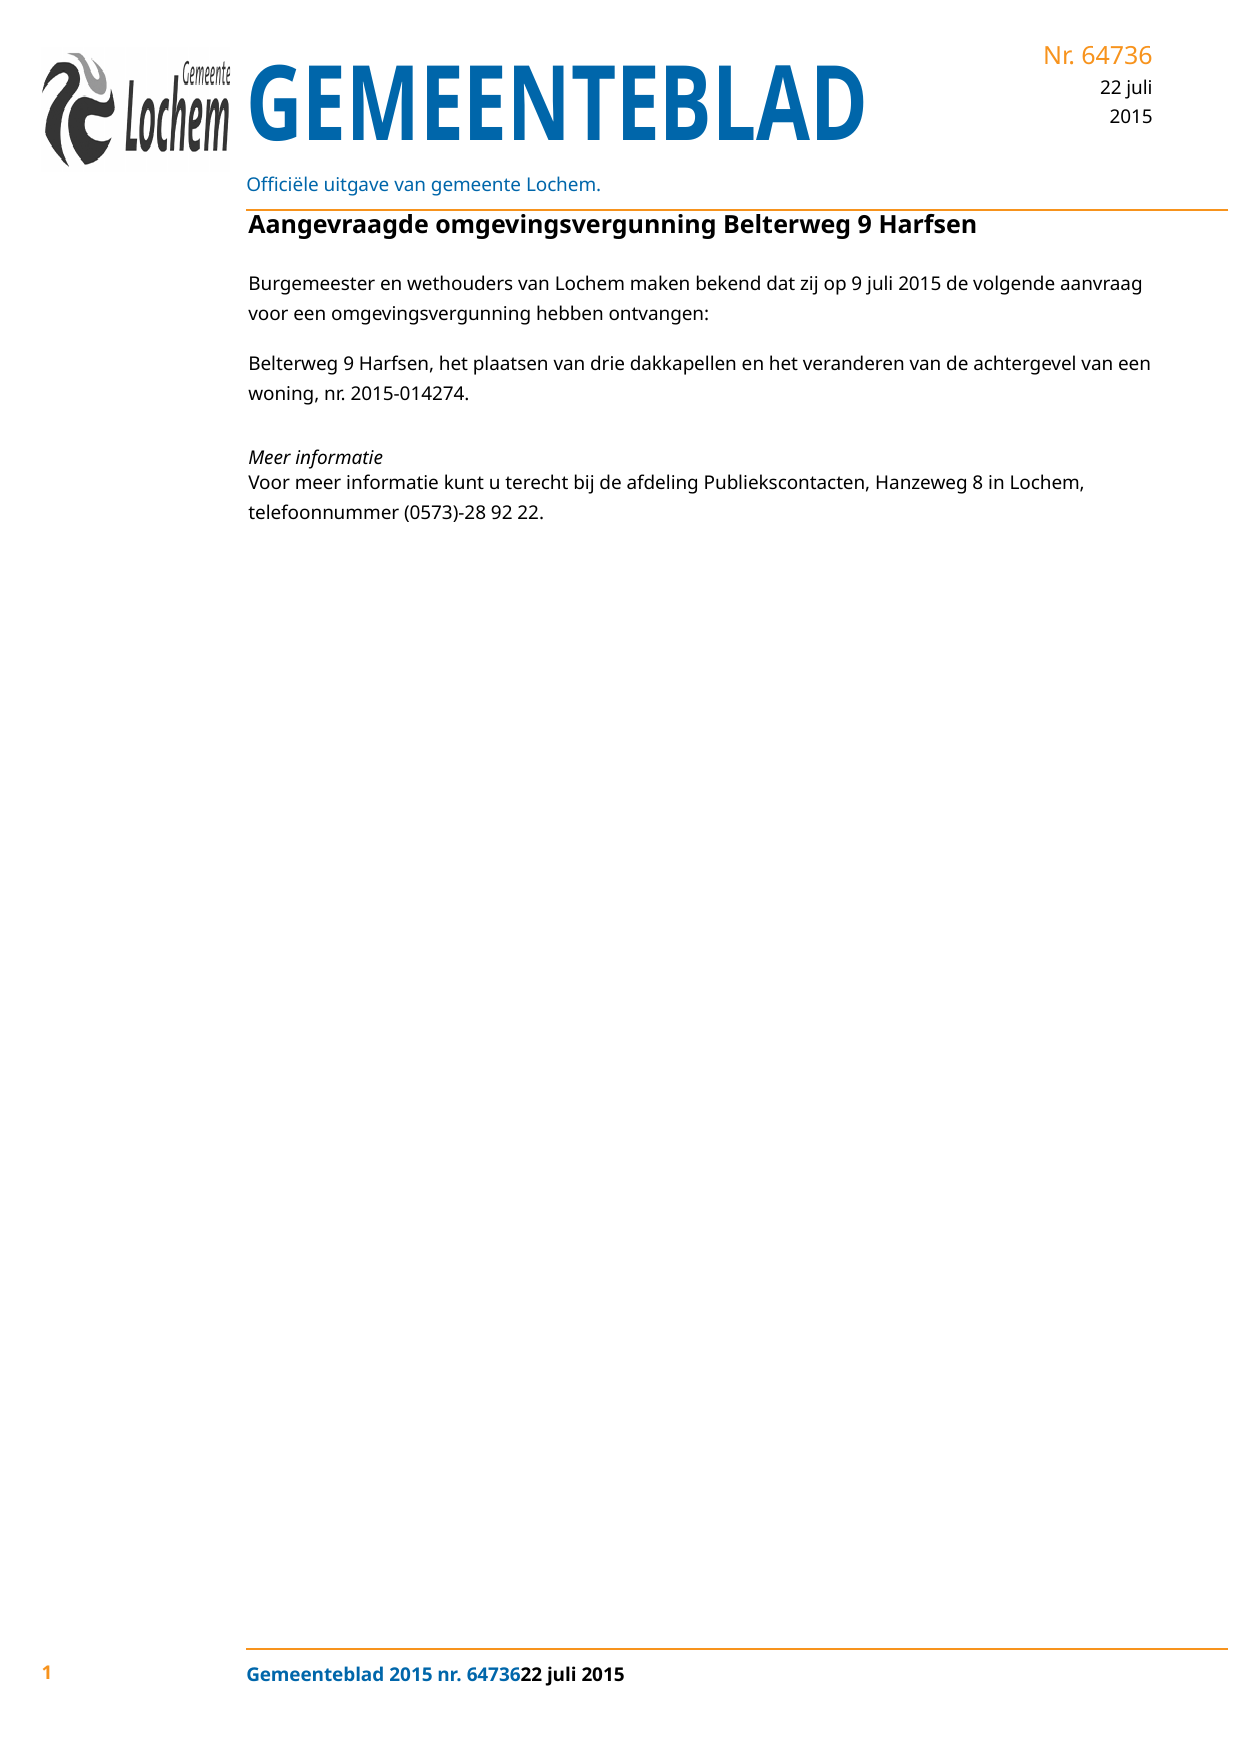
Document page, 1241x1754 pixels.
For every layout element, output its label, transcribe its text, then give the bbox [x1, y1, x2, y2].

text Belterweg 9 Harfsen, het plaatsen van drie dakkapellen en het veranderen van de achtergevel van een woning, nr. 2015-014274. [248, 350, 1152, 406]
text Burgemeester en wethouders van Lochem maken bekend dat zij op 9 juli 2015 de volgende aanvraag voor een omgevingsvergunning hebben ontvangen: [248, 270, 1152, 326]
text Voor meer informatie kunt u terecht bij de afdeling Publiekscontacten, Hanzeweg 8 in Lochem, telefoonnummer (0573)-28 92 22. [248, 469, 1152, 525]
text Meer informatie [248, 444, 1152, 469]
picture [41, 47, 231, 172]
text Aangevraagde omgevingsvergunning Belterweg 9 Harfsen [248, 211, 1152, 241]
